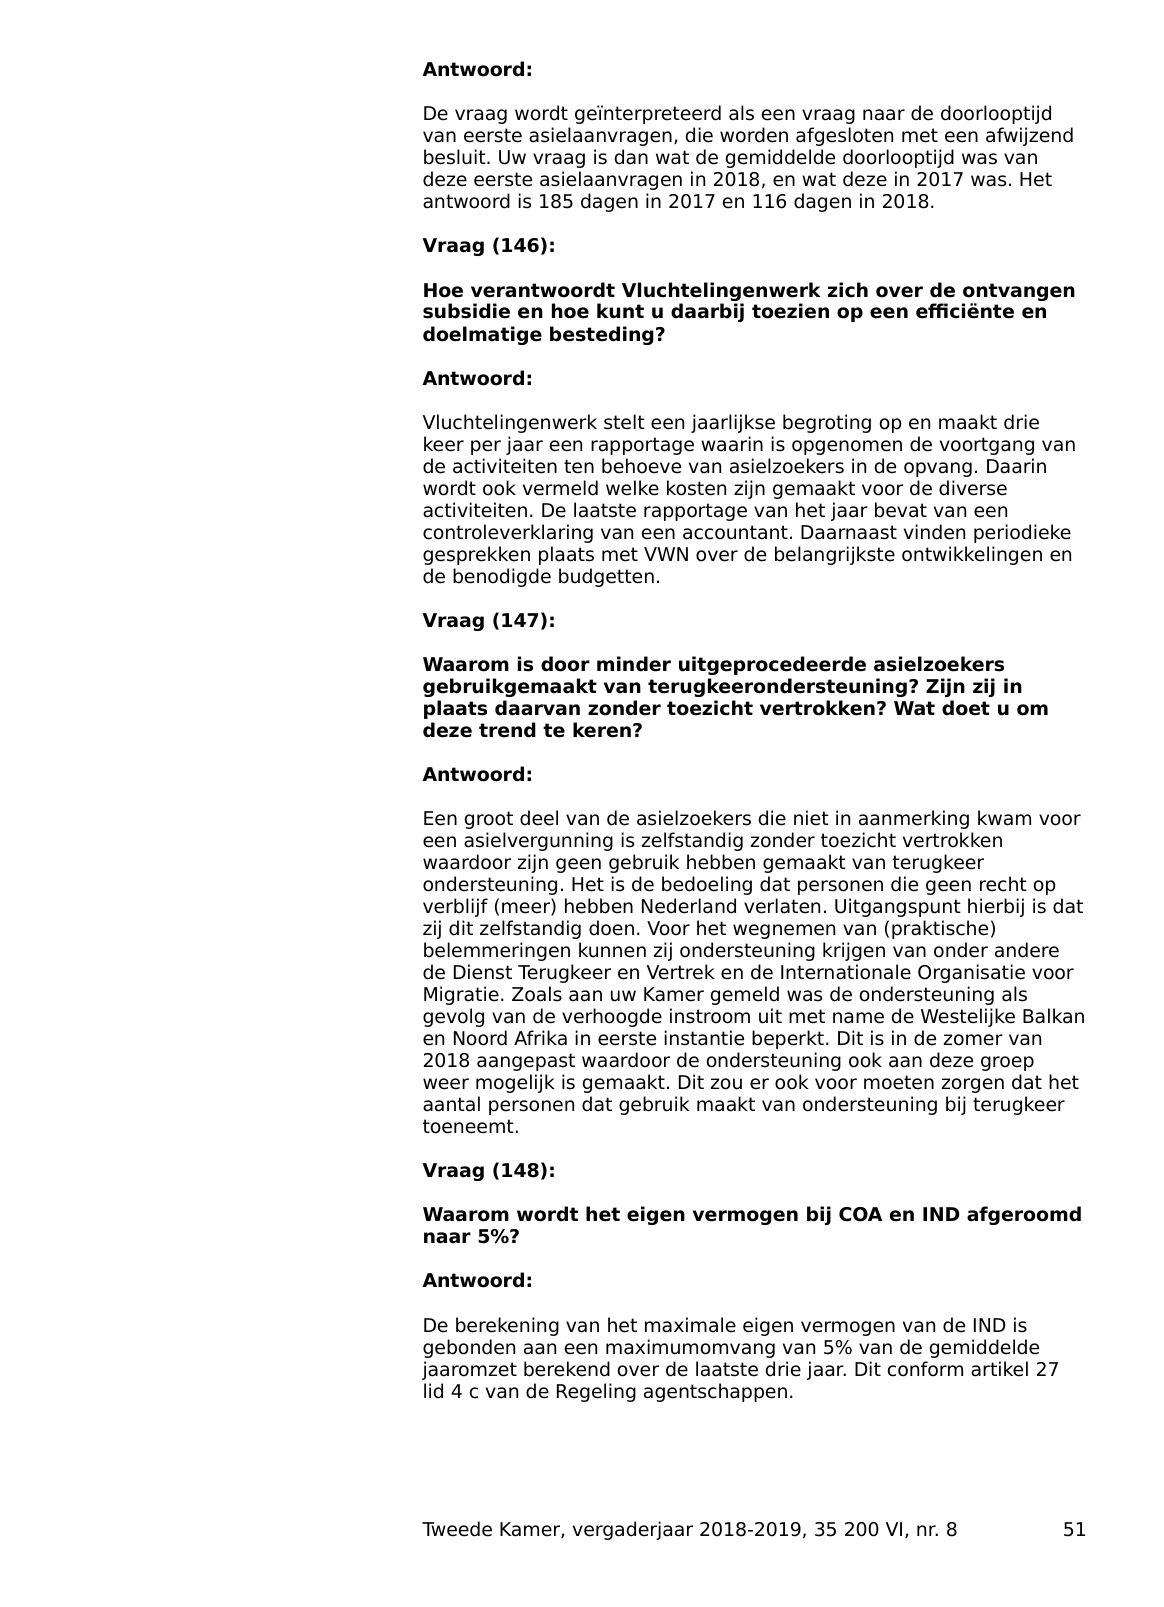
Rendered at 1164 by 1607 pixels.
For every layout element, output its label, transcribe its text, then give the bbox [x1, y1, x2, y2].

subtitle Antwoord: [422, 1270, 1087, 1292]
subtitle Vraag (147): [422, 610, 1087, 632]
text Hoe verantwoordt Vluchtelingenwerk zich over de ontvangen subsidie en hoe kunt u daarbij toezien op een efficiënte en doelmatige besteding? [422, 279, 1087, 345]
subtitle Antwoord: [422, 368, 1087, 389]
text De berekening van het maximale eigen vermogen van de IND is gebonden aan een maximumomvang van 5% van de gemiddelde jaaromzet berekend over de laatste drie jaar. Dit conform artikel 27 lid 4 c van de Regeling agentschappen. [422, 1314, 1087, 1402]
text Waarom wordt het eigen vermogen bij COA en IND afgeroomd naar 5%? [422, 1204, 1087, 1248]
subtitle Antwoord: [422, 764, 1087, 786]
text Vluchtelingenwerk stelt een jaarlijkse begroting op en maakt drie keer per jaar een rapportage waarin is opgenomen de voortgang van de activiteiten ten behoeve van asielzoekers in de opvang. Daarin wordt ook vermeld welke kosten zijn gemaakt voor de diverse activiteiten. De laatste rapportage van het jaar bevat van een controleverklaring van een accountant. Daarnaast vinden periodieke gesprekken plaats met VWN over de belangrijkste ontwikkelingen en de benodigde budgetten. [422, 412, 1087, 588]
subtitle Vraag (148): [422, 1160, 1087, 1182]
text De vraag wordt geïnterpreteerd als een vraag naar de doorlooptijd van eerste asielaanvragen, die worden afgesloten met een afwijzend besluit. Uw vraag is dan wat de gemiddelde doorlooptijd was van deze eerste asielaanvragen in 2018, en wat deze in 2017 was. Het antwoord is 185 dagen in 2017 en 116 dagen in 2018. [422, 103, 1087, 213]
text Een groot deel van de asielzoekers die niet in aanmerking kwam voor een asielvergunning is zelfstandig zonder toezicht vertrokken waardoor zijn geen gebruik hebben gemaakt van terugkeer ondersteuning. Het is de bedoeling dat personen die geen recht op verblijf (meer) hebben Nederland verlaten. Uitgangspunt hierbij is dat zij dit zelfstandig doen. Voor het wegnemen van (praktische) belemmeringen kunnen zij ondersteuning krijgen van onder andere de Dienst Terugkeer en Vertrek en de Internationale Organisatie voor Migratie. Zoals aan uw Kamer gemeld was de ondersteuning als gevolg van de verhoogde instroom uit met name de Westelijke Balkan en Noord Afrika in eerste instantie beperkt. Dit is in de zomer van 2018 aangepast waardoor de ondersteuning ook aan deze groep weer mogelijk is gemaakt. Dit zou er ook voor moeten zorgen dat het aantal personen dat gebruik maakt van ondersteuning bij terugkeer toeneemt. [422, 808, 1087, 1138]
subtitle Antwoord: [422, 59, 1087, 81]
subtitle Vraag (146): [422, 235, 1087, 257]
text Waarom is door minder uitgeprocedeerde asielzoekers gebruikgemaakt van terugkeerondersteuning? Zijn zij in plaats daarvan zonder toezicht vertrokken? Wat doet u om deze trend te keren? [422, 654, 1087, 742]
